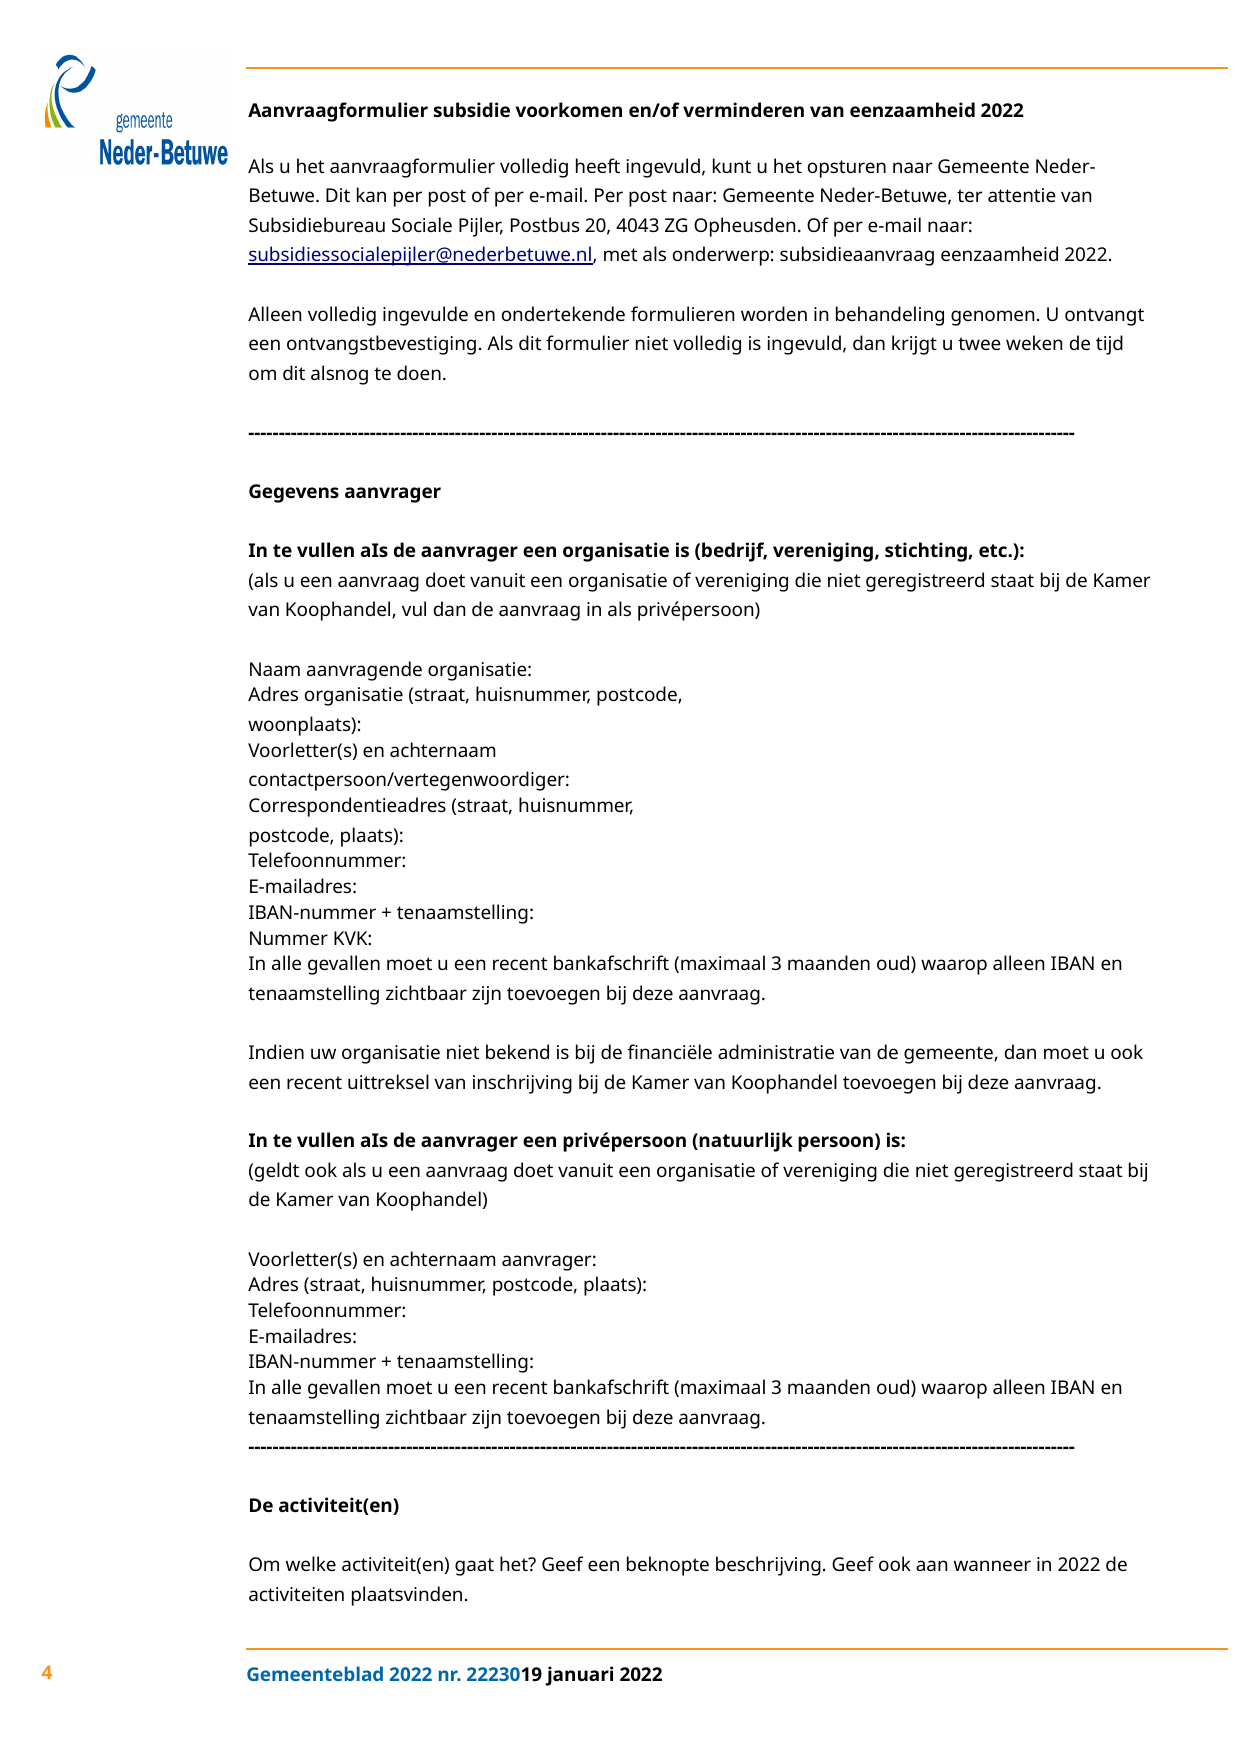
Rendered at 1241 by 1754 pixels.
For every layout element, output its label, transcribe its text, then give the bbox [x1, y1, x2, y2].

text ---------------------------------------------------------------------------------------------------------------------------------------- [248, 1433, 1152, 1459]
table_cell [700, 1323, 1152, 1349]
table_cell Correspondentieadres (straat, huisnummer, postcode, plaats): [248, 792, 700, 848]
text (als u een aanvraag doet vanuit een organisatie of vereniging die niet geregistreerd staat bij de Kamer van Koophandel, vul dan de aanvraag in als privépersoon) [248, 567, 1152, 622]
table_cell Nummer KVK: [248, 925, 700, 951]
table_cell Telefoonnummer: [248, 1297, 700, 1323]
table_header Naam aanvragende organisatie: [248, 656, 700, 682]
table_cell Adres (straat, huisnummer, postcode, plaats): [248, 1272, 700, 1297]
table_cell E-mailadres: [248, 1323, 700, 1349]
table_cell [700, 792, 1152, 848]
table_header [700, 1246, 1152, 1272]
table_cell In alle gevallen moet u een recent bankafschrift (maximaal 3 maanden oud) waarop alleen IBAN en tenaamstelling zichtbaar zijn toevoegen bij deze aanvraag. [248, 1375, 1152, 1430]
table_cell [700, 1272, 1152, 1297]
table_cell Adres organisatie (straat, huisnummer, postcode, woonplaats): [248, 682, 700, 737]
text De activiteit(en) [248, 1492, 1152, 1518]
table_cell [700, 737, 1152, 792]
table_cell IBAN-nummer + tenaamstelling: [248, 899, 700, 925]
table_header Voorletter(s) en achternaam aanvrager: [248, 1246, 700, 1272]
table_cell Voorletter(s) en achternaam contactpersoon/vertegenwoordiger: [248, 737, 700, 792]
table_header [700, 656, 1152, 682]
text Aanvraagformulier subsidie voorkomen en/of verminderen van eenzaamheid 2022 [248, 95, 1152, 123]
table_cell [700, 1297, 1152, 1323]
table_header Om welke activiteit(en) gaat het? Geef een beknopte beschrijving. Geef ook aan wanneer in 2022 de activiteiten plaatsvinden. [248, 1551, 1152, 1607]
table_cell IBAN-nummer + tenaamstelling: [248, 1349, 700, 1374]
text In te vullen aIs de aanvrager een privépersoon (natuurlijk persoon) is: [248, 1127, 1152, 1153]
text Alleen volledig ingevulde en ondertekende formulieren worden in behandeling genomen. U ontvangt een ontvangstbevestiging. Als dit formulier niet volledig is ingevuld, dan krijgt u twee weken de tijd om dit alsnog te doen. [248, 301, 1152, 386]
table_cell In alle gevallen moet u een recent bankafschrift (maximaal 3 maanden oud) waarop alleen IBAN en tenaamstelling zichtbaar zijn toevoegen bij deze aanvraag. Indien uw organisatie niet bekend is bij de financiële administratie van de gemeente, dan moet u ook een recent uittreksel van inschrijving bij de Kamer van Koophandel toevoegen bij deze aanvraag. [248, 951, 1152, 1094]
text (geldt ook als u een aanvraag doet vanuit een organisatie of vereniging die niet geregistreerd staat bij de Kamer van Koophandel) [248, 1157, 1152, 1212]
table_cell [700, 899, 1152, 925]
text Als u het aanvraagformulier volledig heeft ingevuld, kunt u het opsturen naar Gemeente Neder-Betuwe. Dit kan per post of per e-mail. Per post naar: Gemeente Neder-Betuwe, ter attentie van Subsidiebureau Sociale Pijler, Postbus 20, 4043 ZG Opheusden. Of per e-mail naar: subsidiessocialepijler@nederbetuwe.nl, met als onderwerp: subsidieaanvraag eenzaamheid 2022. [248, 153, 1152, 267]
table_cell [700, 873, 1152, 899]
text In te vullen aIs de aanvrager een organisatie is (bedrijf, vereniging, stichting, etc.): [248, 537, 1152, 563]
text ---------------------------------------------------------------------------------------------------------------------------------------- [248, 419, 1152, 445]
table_cell [700, 1349, 1152, 1374]
text Gegevens aanvrager [248, 478, 1152, 504]
table_cell [700, 682, 1152, 737]
table_cell [700, 848, 1152, 873]
table_cell Telefoonnummer: [248, 848, 700, 873]
table_cell [700, 925, 1152, 951]
table_cell E-mailadres: [248, 873, 700, 899]
picture [41, 47, 231, 172]
